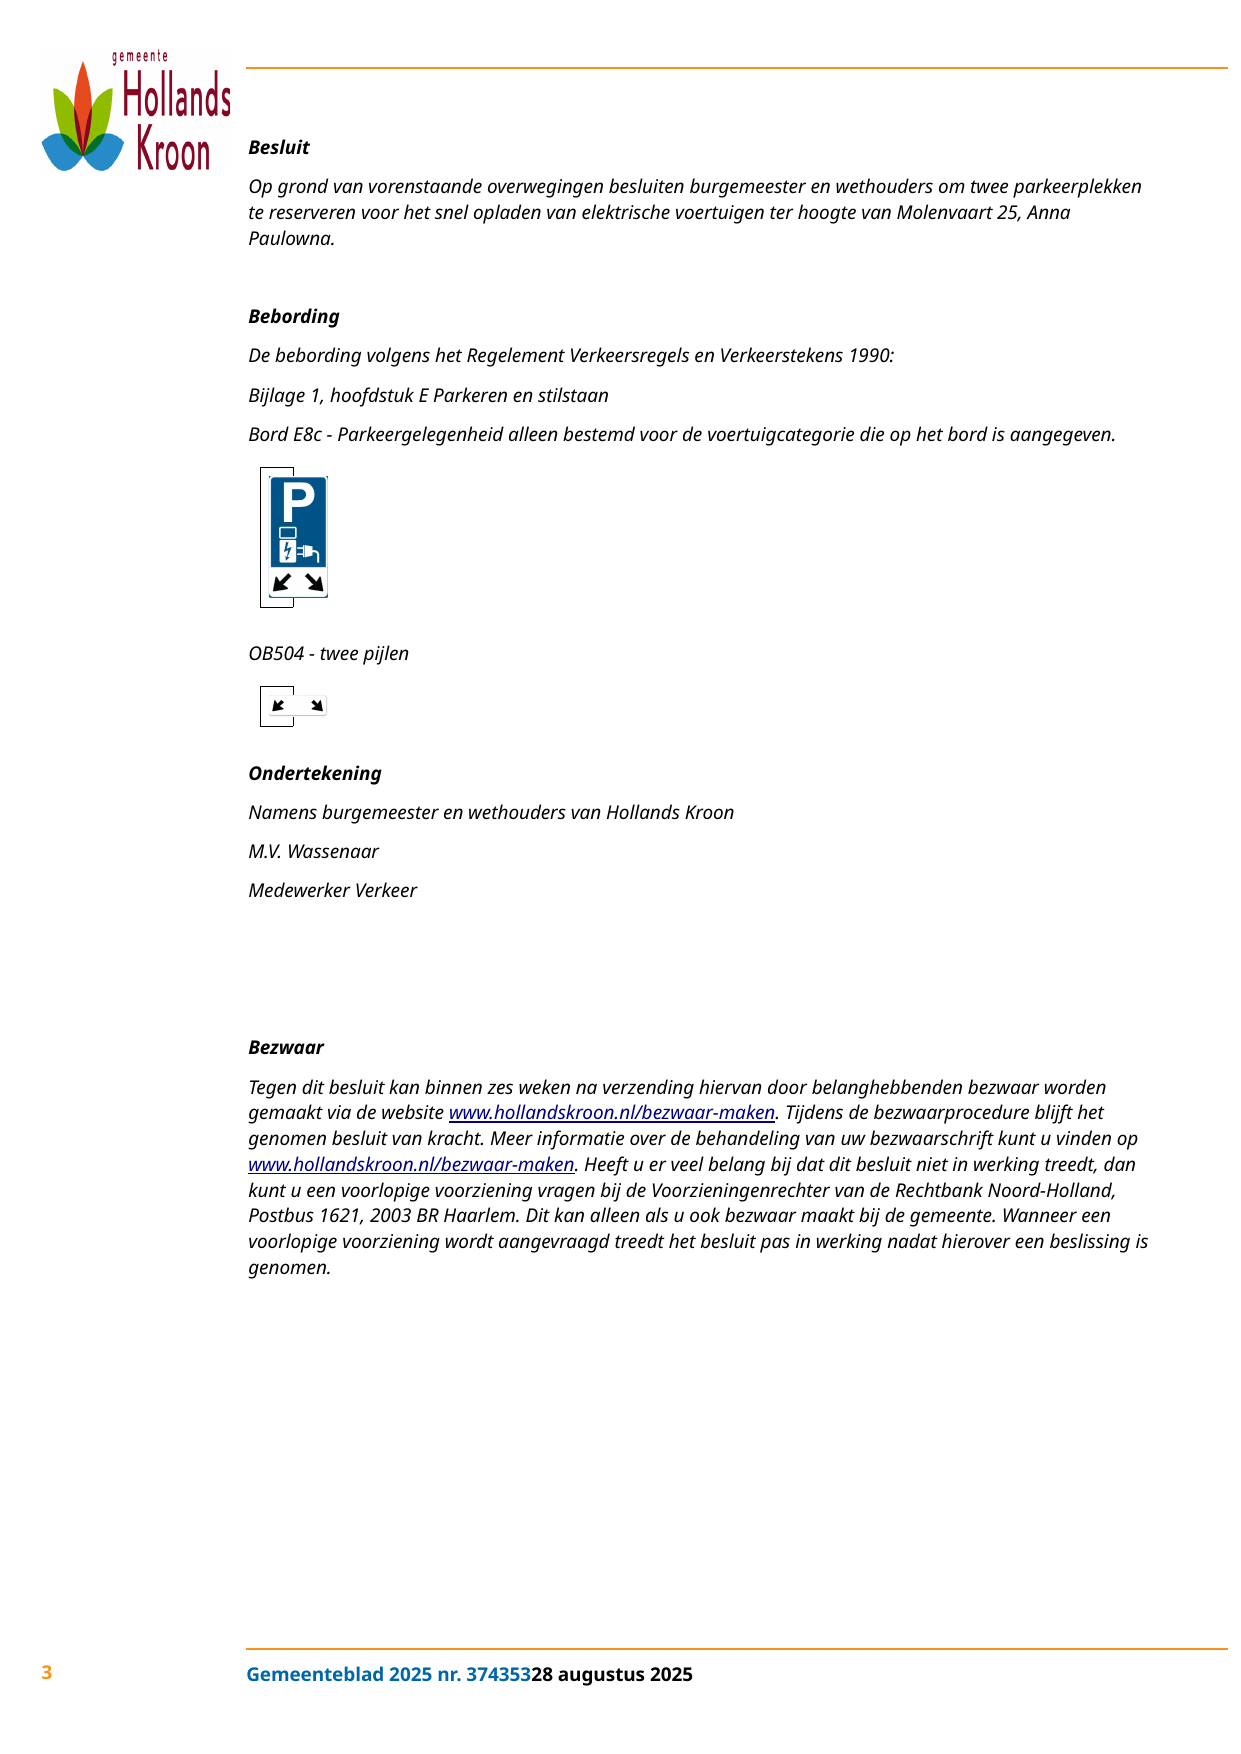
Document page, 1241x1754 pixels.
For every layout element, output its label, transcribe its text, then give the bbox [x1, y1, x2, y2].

text Medewerker Verkeer [248, 877, 1152, 903]
text Ondertekening [248, 760, 1152, 785]
text Besluit [248, 134, 1152, 160]
text Namens burgemeester en wethouders van Hollands Kroon [248, 799, 1152, 825]
text M.V. Wassenaar [248, 838, 1152, 864]
text Op grond van vorenstaande overwegingen besluiten burgemeester en wethouders om twee parkeerplekken te reserveren voor het snel opladen van elektrische voertuigen ter hoogte van Molenvaart 25, Anna Paulowna. [248, 173, 1152, 251]
text Bord E8c - Parkeergelegenheid alleen bestemd voor de voertuigcategorie die op het bord is aangegeven. [248, 421, 1152, 447]
text OB504 - twee pijlen [248, 640, 1152, 666]
text Bijlage 1, hoofdstuk E Parkeren en stilstaan [248, 382, 1152, 408]
picture [268, 476, 328, 598]
text Bezwaar [248, 1034, 1152, 1060]
text Bebording [248, 303, 1152, 329]
text De bebording volgens het Regelement Verkeersregels en Verkeerstekens 1990: [248, 343, 1152, 368]
picture [41, 47, 231, 172]
text Tegen dit besluit kan binnen zes weken na verzending hiervan door belanghebbenden bezwaar worden gemaakt via de website www.hollandskroon.nl/bezwaar-maken. Tijdens de bezwaarprocedure blijft het genomen besluit van kracht. Meer informatie over de behandeling van uw bezwaarschrift kunt u vinden op www.hollandskroon.nl/bezwaar-maken. Heeft u er veel belang bij dat dit besluit niet in werking treedt, dan kunt u een voorlopige voorziening vragen bij de Voorzieningenrechter van de Rechtbank Noord-Holland, Postbus 1621, 2003 BR Haarlem. Dit kan alleen als u ook bezwaar maakt bij de gemeente. Wanneer een voorlopige voorziening wordt aangevraagd treedt het besluit pas in werking nadat hierover een beslissing is genomen. [248, 1074, 1152, 1280]
picture [268, 695, 328, 717]
